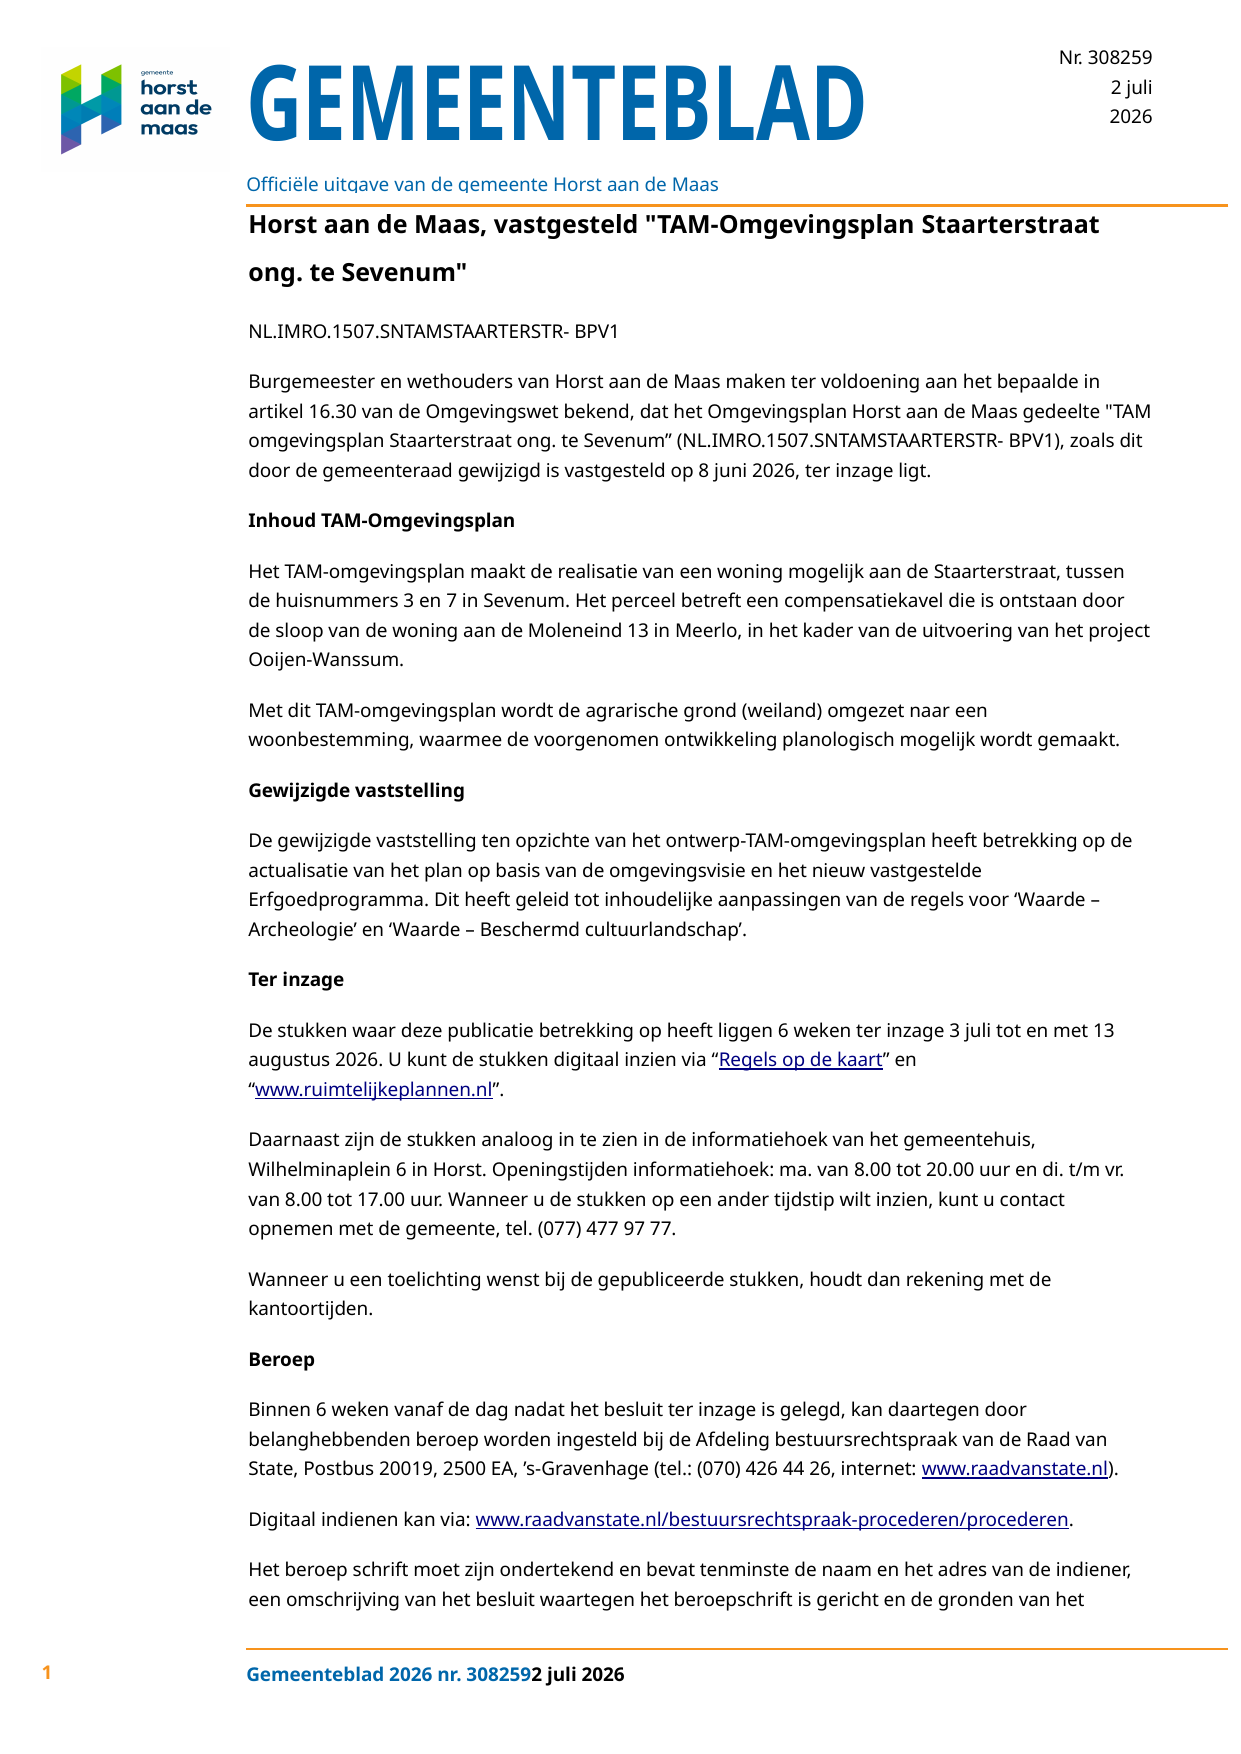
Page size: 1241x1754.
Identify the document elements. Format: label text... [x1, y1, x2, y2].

text Inhoud TAM-Omgevingsplan [248, 507, 1152, 533]
text Binnen 6 weken vanaf de dag nadat het besluit ter inzage is gelegd, kan daartegen door belanghebbenden beroep worden ingesteld bij de Afdeling bestuursrechtspraak van de Raad van State, Postbus 20019, 2500 EA, ’s-Gravenhage (tel.: (070) 426 44 26, internet: www.raadvanstate.nl). [248, 1396, 1152, 1481]
text Het beroep schrift moet zijn ondertekend en bevat tenminste de naam en het adres van de indiener, een omschrijving van het besluit waartegen het beroepschrift is gericht en de gronden van het [248, 1556, 1152, 1612]
text De gewijzigde vaststelling ten opzichte van het ontwerp-TAM-omgevingsplan heeft betrekking op de actualisatie van het plan op basis van de omgevingsvisie en het nieuw vastgestelde Erfgoedprogramma. Dit heeft geleid tot inhoudelijke aanpassingen van de regels voor ‘Waarde – Archeologie’ en ‘Waarde – Beschermd cultuurlandschap’. [248, 827, 1152, 942]
text Digitaal indienen kan via: www.raadvanstate.nl/bestuursrechtspraak-procederen/procederen. [248, 1506, 1152, 1532]
text Beroep [248, 1346, 1152, 1372]
text Wanneer u een toelichting wenst bij de gepubliceerde stukken, houdt dan rekening met de kantoortijden. [248, 1266, 1152, 1321]
text Daarnaast zijn de stukken analoog in te zien in de informatiehoek van het gemeentehuis, Wilhelminaplein 6 in Horst. Openingstijden informatiehoek: ma. van 8.00 tot 20.00 uur en di. t/m vr. van 8.00 tot 17.00 uur. Wanneer u de stukken op een ander tijdstip wilt inzien, kunt u contact opnemen met de gemeente, tel. (077) 477 97 77. [248, 1127, 1152, 1241]
text De stukken waar deze publicatie betrekking op heeft liggen 6 weken ter inzage 3 juli tot en met 13 augustus 2026. U kunt de stukken digitaal inzien via “Regels op de kaart” en “www.ruimtelijkeplannen.nl”. [248, 1017, 1152, 1102]
text Burgemeester en wethouders van Horst aan de Maas maken ter voldoening aan het bepaalde in artikel 16.30 van de Omgevingswet bekend, dat het Omgevingsplan Horst aan de Maas gedeelte "TAM omgevingsplan Staarterstraat ong. te Sevenum” (NL.IMRO.1507.SNTAMSTAARTERSTR- BPV1), zoals dit door de gemeenteraad gewijzigd is vastgesteld op 8 juni 2026, ter inzage ligt. [248, 368, 1152, 483]
text Het TAM-omgevingsplan maakt de realisatie van een woning mogelijk aan de Staarterstraat, tussen de huisnummers 3 en 7 in Sevenum. Het perceel betreft een compensatiekavel die is ontstaan door de sloop van de woning aan de Moleneind 13 in Meerlo, in het kader van de uitvoering van het project Ooijen-Wanssum. [248, 558, 1152, 672]
text Met dit TAM-omgevingsplan wordt de agrarische grond (weiland) omgezet naar een woonbestemming, waarmee de voorgenomen ontwikkeling planologisch mogelijk wordt gemaakt. [248, 697, 1152, 752]
picture [41, 47, 231, 172]
text Horst aan de Maas, vastgesteld "TAM-Omgevingsplan Staarterstraat ong. te Sevenum" [248, 207, 1152, 288]
text Gewijzigde vaststelling [248, 777, 1152, 803]
text NL.IMRO.1507.SNTAMSTAARTERSTR- BPV1 [248, 318, 1152, 344]
text Ter inzage [248, 967, 1152, 992]
